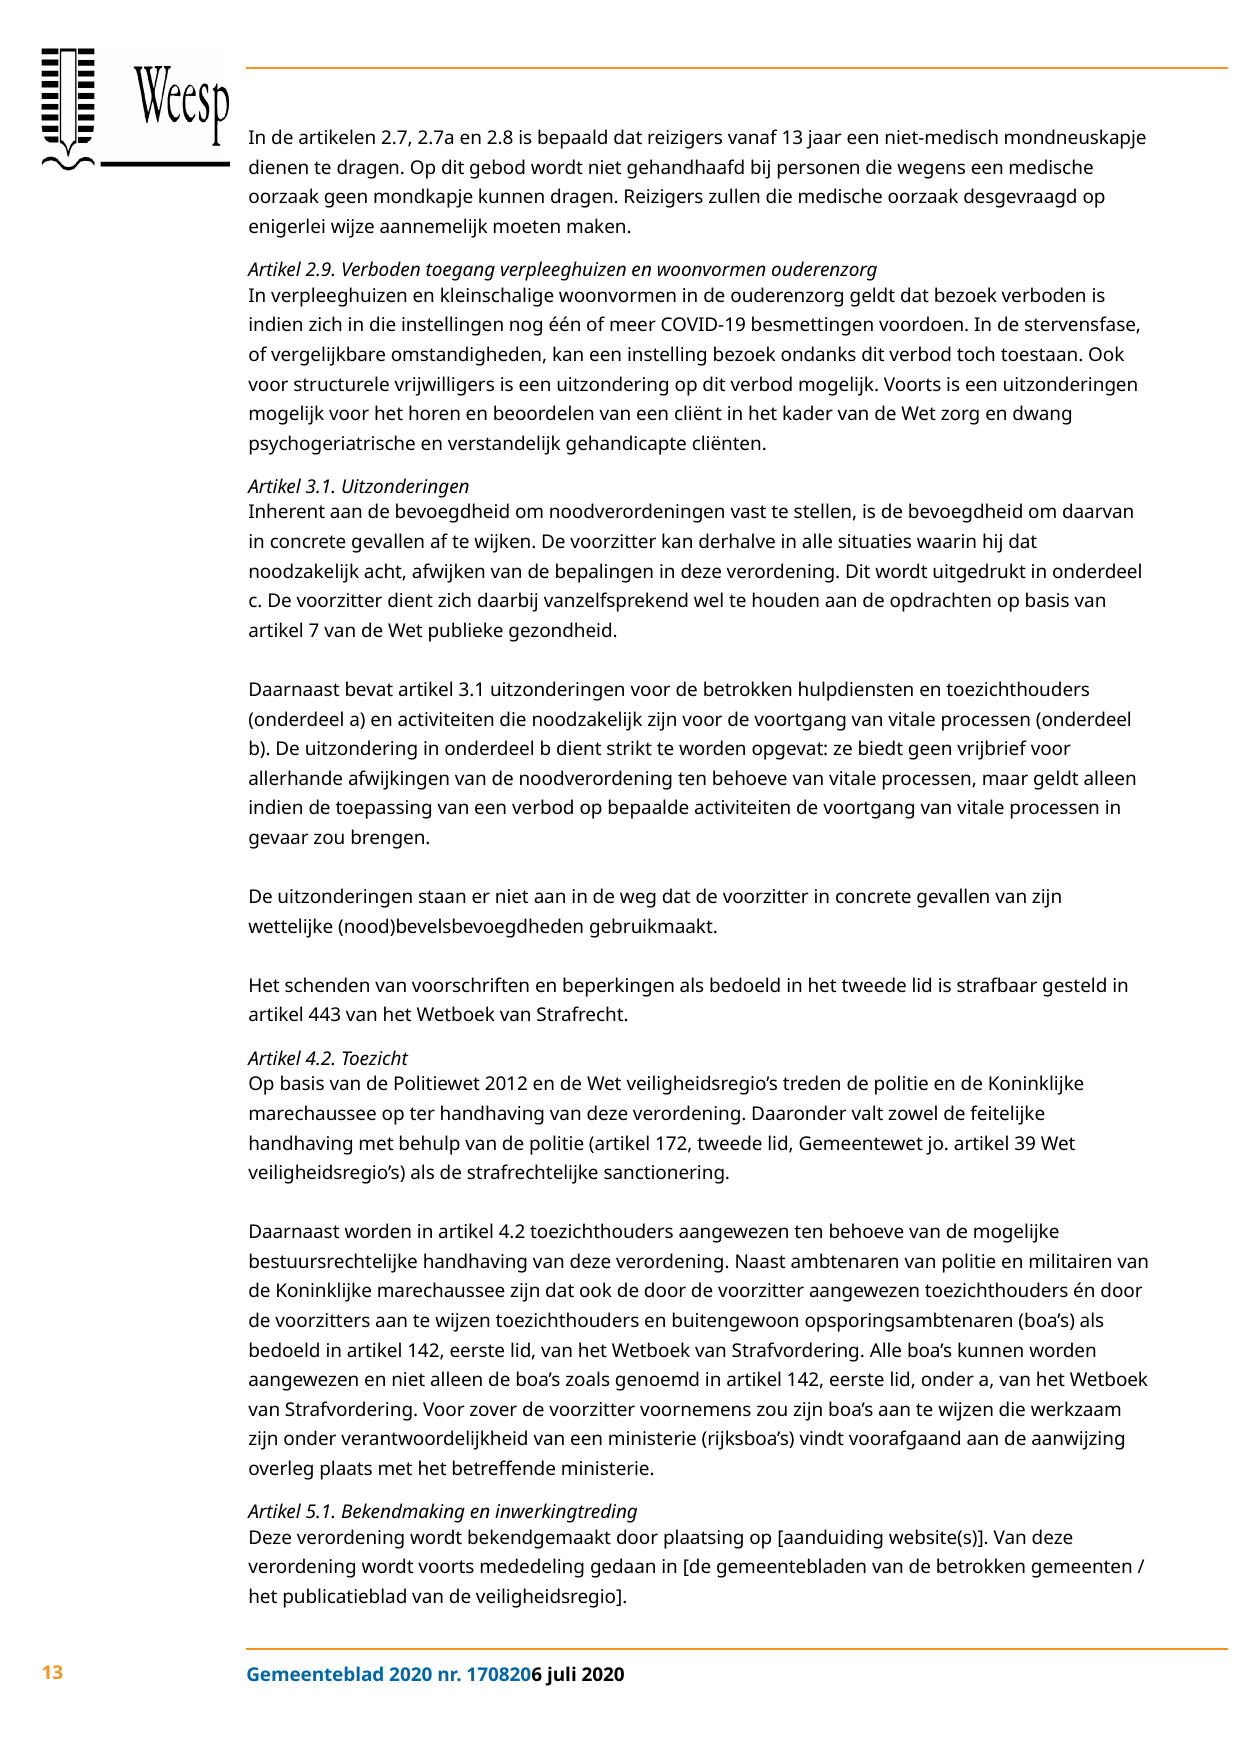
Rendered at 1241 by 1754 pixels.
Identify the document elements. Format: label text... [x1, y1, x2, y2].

text De uitzonderingen staan er niet aan in de weg dat de voorzitter in concrete gevallen van zijn wettelijke (nood)bevelsbevoegdheden gebruikmaakt. [248, 883, 1152, 939]
text Deze verordening wordt bekendgemaakt door plaatsing op [aanduiding website(s)]. Van deze verordening wordt voorts mededeling gedaan in [de gemeentebladen van de betrokken gemeenten / het publicatieblad van de veiligheidsregio]. [248, 1524, 1152, 1609]
text Op basis van de Politiewet 2012 en de Wet veiligheidsregio’s treden de politie en de Koninklijke marechaussee op ter handhaving van deze verordening. Daaronder valt zowel de feitelijke handhaving met behulp van de politie (artikel 172, tweede lid, Gemeentewet jo. artikel 39 Wet veiligheidsregio’s) als de strafrechtelijke sanctionering. [248, 1071, 1152, 1185]
text Artikel 3.1. Uitzonderingen [248, 473, 1152, 499]
text Artikel 2.9. Verboden toegang verpleeghuizen en woonvormen ouderenzorg [248, 256, 1152, 282]
text Artikel 4.2. Toezicht [248, 1045, 1152, 1071]
text In verpleeghuizen en kleinschalige woonvormen in de ouderenzorg geldt dat bezoek verboden is indien zich in die instellingen nog één of meer COVID-19 besmettingen voordoen. In de stervensfase, of vergelijkbare omstandigheden, kan een instelling bezoek ondanks dit verbod toch toestaan. Ook voor structurele vrijwilligers is een uitzondering op dit verbod mogelijk. Voorts is een uitzonderingen mogelijk voor het horen en beoordelen van een cliënt in het kader van de Wet zorg en dwang psychogeriatrische en verstandelijk gehandicapte cliënten. [248, 282, 1152, 456]
text Artikel 5.1. Bekendmaking en inwerkingtreding [248, 1498, 1152, 1524]
text Daarnaast worden in artikel 4.2 toezichthouders aangewezen ten behoeve van de mogelijke bestuursrechtelijke handhaving van deze verordening. Naast ambtenaren van politie en militairen van de Koninklijke marechaussee zijn dat ook de door de voorzitter aangewezen toezichthouders én door de voorzitters aan te wijzen toezichthouders en buitengewoon opsporingsambtenaren (boa’s) als bedoeld in artikel 142, eerste lid, van het Wetboek van Strafvordering. Alle boa’s kunnen worden aangewezen en niet alleen de boa’s zoals genoemd in artikel 142, eerste lid, onder a, van het Wetboek van Strafvordering. Voor zover de voorzitter voornemens zou zijn boa’s aan te wijzen die werkzaam zijn onder verantwoordelijkheid van een ministerie (rijksboa’s) vindt voorafgaand aan de aanwijzing overleg plaats met het betreffende ministerie. [248, 1218, 1152, 1481]
text In de artikelen 2.7, 2.7a en 2.8 is bepaald dat reizigers vanaf 13 jaar een niet-medisch mondneuskapje dienen te dragen. Op dit gebod wordt niet gehandhaafd bij personen die wegens een medische oorzaak geen mondkapje kunnen dragen. Reizigers zullen die medische oorzaak desgevraagd op enigerlei wijze aannemelijk moeten maken. [248, 124, 1152, 239]
text Het schenden van voorschriften en beperkingen als bedoeld in het tweede lid is strafbaar gesteld in artikel 443 van het Wetboek van Strafrecht. [248, 972, 1152, 1027]
text Inherent aan de bevoegdheid om noodverordeningen vast te stellen, is de bevoegdheid om daarvan in concrete gevallen af te wijken. De voorzitter kan derhalve in alle situaties waarin hij dat noodzakelijk acht, afwijken van de bepalingen in deze verordening. Dit wordt uitgedrukt in onderdeel c. De voorzitter dient zich daarbij vanzelfsprekend wel te houden aan de opdrachten op basis van artikel 7 van de Wet publieke gezondheid. [248, 499, 1152, 643]
picture [41, 47, 231, 172]
text Daarnaast bevat artikel 3.1 uitzonderingen voor de betrokken hulpdiensten en toezichthouders (onderdeel a) en activiteiten die noodzakelijk zijn voor de voortgang van vitale processen (onderdeel b). De uitzondering in onderdeel b dient strikt te worden opgevat: ze biedt geen vrijbrief voor allerhande afwijkingen van de noodverordening ten behoeve van vitale processen, maar geldt alleen indien de toepassing van een verbod op bepaalde activiteiten de voortgang van vitale processen in gevaar zou brengen. [248, 676, 1152, 850]
